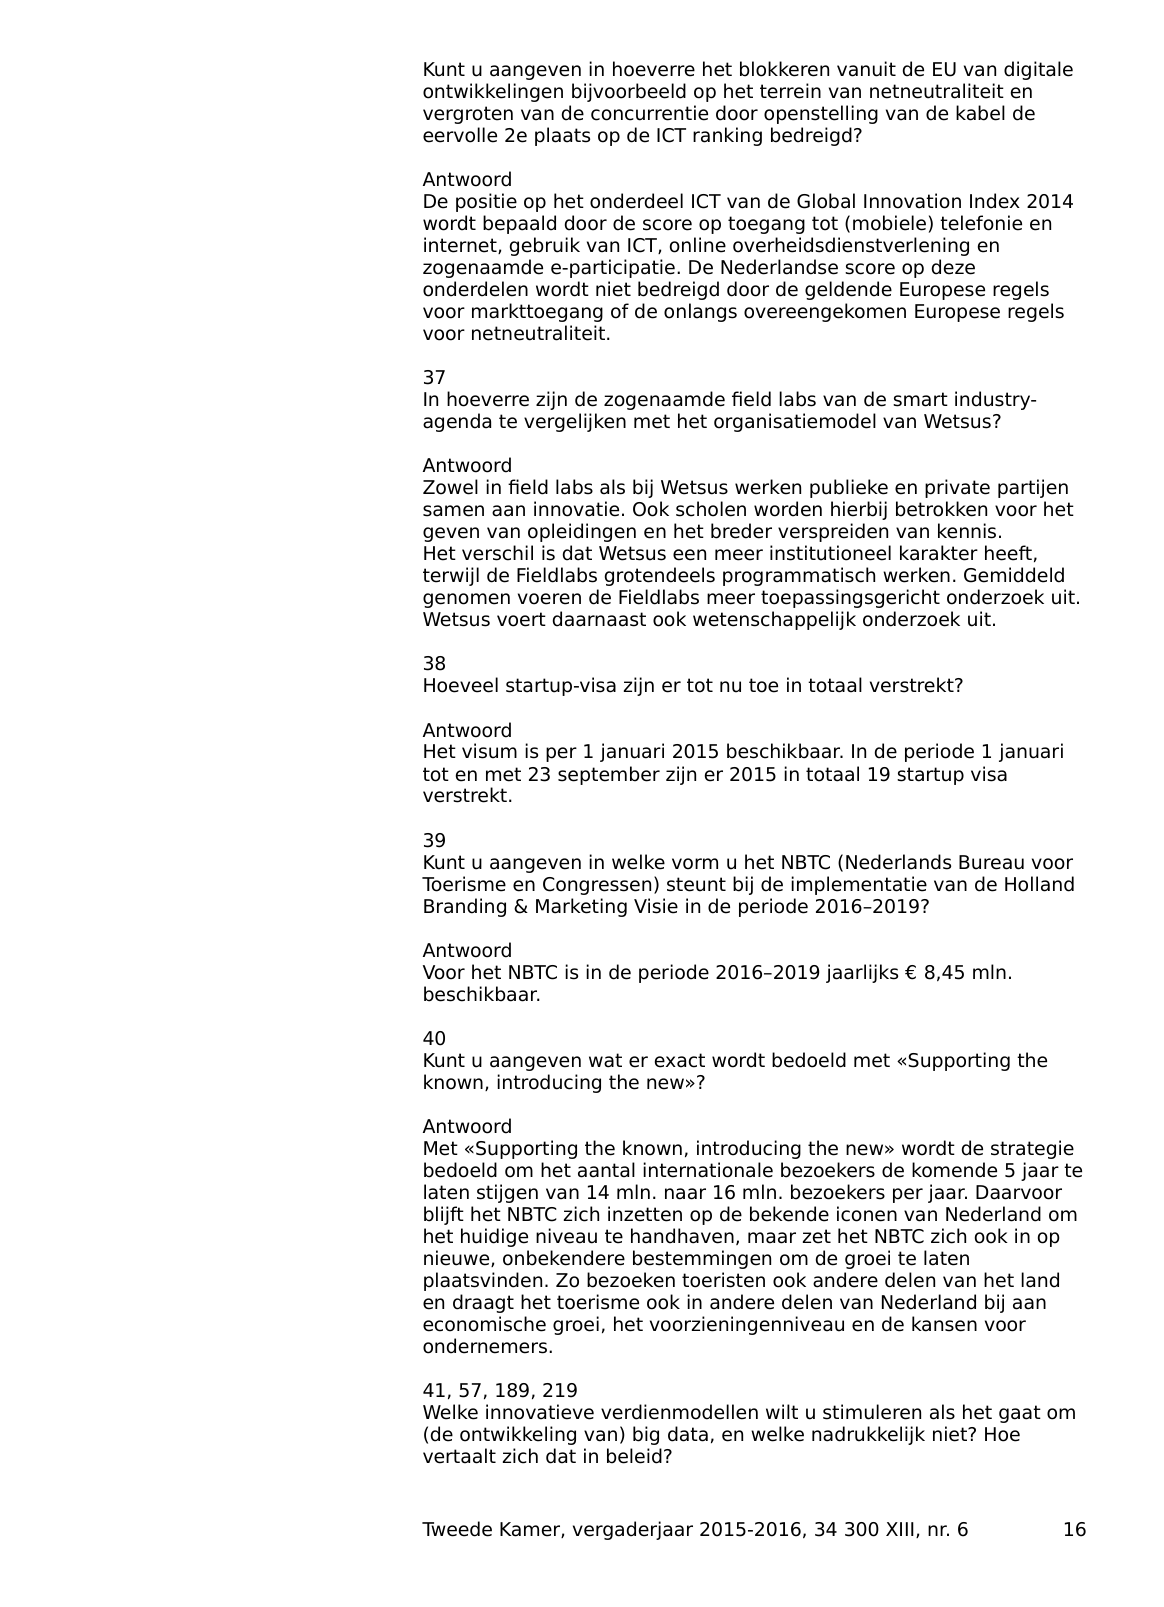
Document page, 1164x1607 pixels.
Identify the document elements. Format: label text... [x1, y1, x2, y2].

text Antwoord [422, 940, 1087, 962]
text Kunt u aangeven in hoeverre het blokkeren vanuit de EU van digitale ontwikkelingen bijvoorbeeld op het terrein van netneutraliteit en vergroten van de concurrentie door openstelling van de kabel de eervolle 2e plaats op de ICT ranking bedreigd? [422, 59, 1087, 147]
text In hoeverre zijn de zogenaamde field labs van de smart industry-agenda te vergelijken met het organisatiemodel van Wetsus? [422, 389, 1087, 433]
text Antwoord [422, 455, 1087, 477]
text Met «Supporting the known, introducing the new» wordt de strategie bedoeld om het aantal internationale bezoekers de komende 5 jaar te laten stijgen van 14 mln. naar 16 mln. bezoekers per jaar. Daarvoor blijft het NBTC zich inzetten op de bekende iconen van Nederland om het huidige niveau te handhaven, maar zet het NBTC zich ook in op nieuwe, onbekendere bestemmingen om de groei te laten plaatsvinden. Zo bezoeken toeristen ook andere delen van het land en draagt het toerisme ook in andere delen van Nederland bij aan economische groei, het voorzieningenniveau en de kansen voor ondernemers. [422, 1138, 1087, 1358]
text 37 [422, 367, 1087, 389]
text Antwoord [422, 1116, 1087, 1138]
text Het verschil is dat Wetsus een meer institutioneel karakter heeft, terwijl de Fieldlabs grotendeels programmatisch werken. Gemiddeld genomen voeren de Fieldlabs meer toepassingsgericht onderzoek uit. Wetsus voert daarnaast ook wetenschappelijk onderzoek uit. [422, 543, 1087, 631]
text Kunt u aangeven wat er exact wordt bedoeld met «Supporting the known, introducing the new»? [422, 1050, 1087, 1094]
text 39 [422, 829, 1087, 852]
text Welke innovatieve verdienmodellen wilt u stimuleren als het gaat om (de ontwikkeling van) big data, en welke nadrukkelijk niet? Hoe vertaalt zich dat in beleid? [422, 1402, 1087, 1468]
text Voor het NBTC is in de periode 2016–2019 jaarlijks € 8,45 mln. beschikbaar. [422, 962, 1087, 1006]
text 40 [422, 1028, 1087, 1050]
text Antwoord [422, 169, 1087, 191]
text Zowel in field labs als bij Wetsus werken publieke en private partijen samen aan innovatie. Ook scholen worden hierbij betrokken voor het geven van opleidingen en het breder verspreiden van kennis. [422, 477, 1087, 543]
text Antwoord [422, 719, 1087, 741]
text Kunt u aangeven in welke vorm u het NBTC (Nederlands Bureau voor Toerisme en Congressen) steunt bij de implementatie van de Holland Branding & Marketing Visie in de periode 2016–2019? [422, 852, 1087, 917]
text 41, 57, 189, 219 [422, 1380, 1087, 1402]
text Hoeveel startup-visa zijn er tot nu toe in totaal verstrekt? [422, 675, 1087, 697]
text De positie op het onderdeel ICT van de Global Innovation Index 2014 wordt bepaald door de score op toegang tot (mobiele) telefonie en internet, gebruik van ICT, online overheidsdienstverlening en zogenaamde e-participatie. De Nederlandse score op deze onderdelen wordt niet bedreigd door de geldende Europese regels voor markttoegang of de onlangs overeengekomen Europese regels voor netneutraliteit. [422, 191, 1087, 345]
text 38 [422, 653, 1087, 675]
text Het visum is per 1 januari 2015 beschikbaar. In de periode 1 januari tot en met 23 september zijn er 2015 in totaal 19 startup visa verstrekt. [422, 741, 1087, 807]
